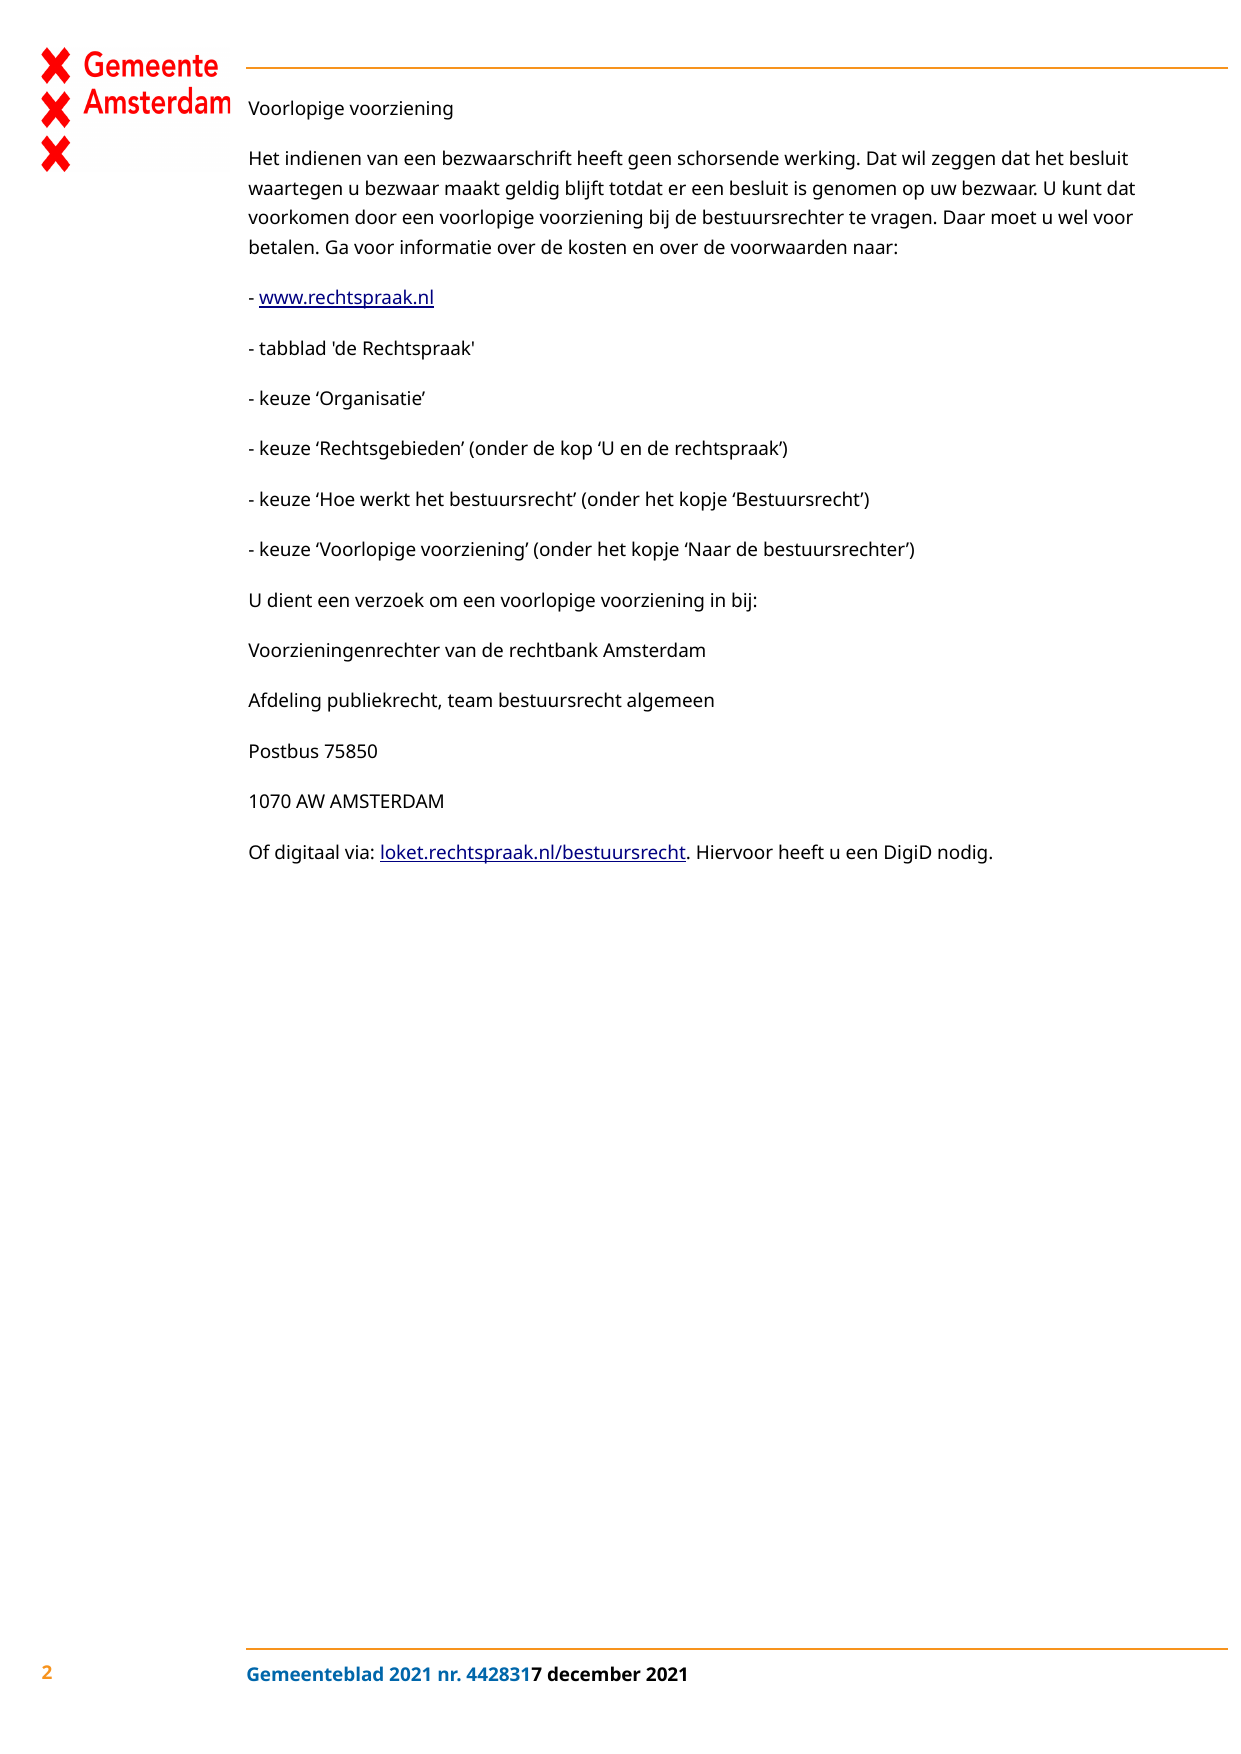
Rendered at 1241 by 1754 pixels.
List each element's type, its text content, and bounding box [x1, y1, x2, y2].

text - tabblad 'de Rechtspraak' [248, 335, 1152, 361]
text Postbus 75850 [248, 738, 1152, 764]
text Of digitaal via: loket.rechtspraak.nl/bestuursrecht. Hiervoor heeft u een DigiD nodig. [248, 839, 1152, 865]
text Afdeling publiekrecht, team bestuursrecht algemeen [248, 688, 1152, 713]
text Het indienen van een bezwaarschrift heeft geen schorsende werking. Dat wil zeggen dat het besluit waartegen u bezwaar maakt geldig blijft totdat er een besluit is genomen op uw bezwaar. U kunt dat voorkomen door een voorlopige voorziening bij de bestuursrechter te vragen. Daar moet u wel voor betalen. Ga voor informatie over de kosten en over de voorwaarden naar: [248, 145, 1152, 260]
text - keuze ‘Rechtsgebieden’ (onder de kop ‘U en de rechtspraak’) [248, 436, 1152, 461]
text U dient een verzoek om een voorlopige voorziening in bij: [248, 587, 1152, 613]
text Voorlopige voorziening [248, 95, 1152, 121]
text Voorzieningenrechter van de rechtbank Amsterdam [248, 637, 1152, 663]
text - keuze ‘Organisatie’ [248, 385, 1152, 411]
text - keuze ‘Hoe werkt het bestuursrecht’ (onder het kopje ‘Bestuursrecht’) [248, 486, 1152, 512]
text - www.rechtspraak.nl [248, 284, 1152, 310]
text - keuze ‘Voorlopige voorziening’ (onder het kopje ‘Naar de bestuursrechter’) [248, 536, 1152, 562]
text 1070 AW AMSTERDAM [248, 788, 1152, 814]
picture [41, 47, 231, 172]
